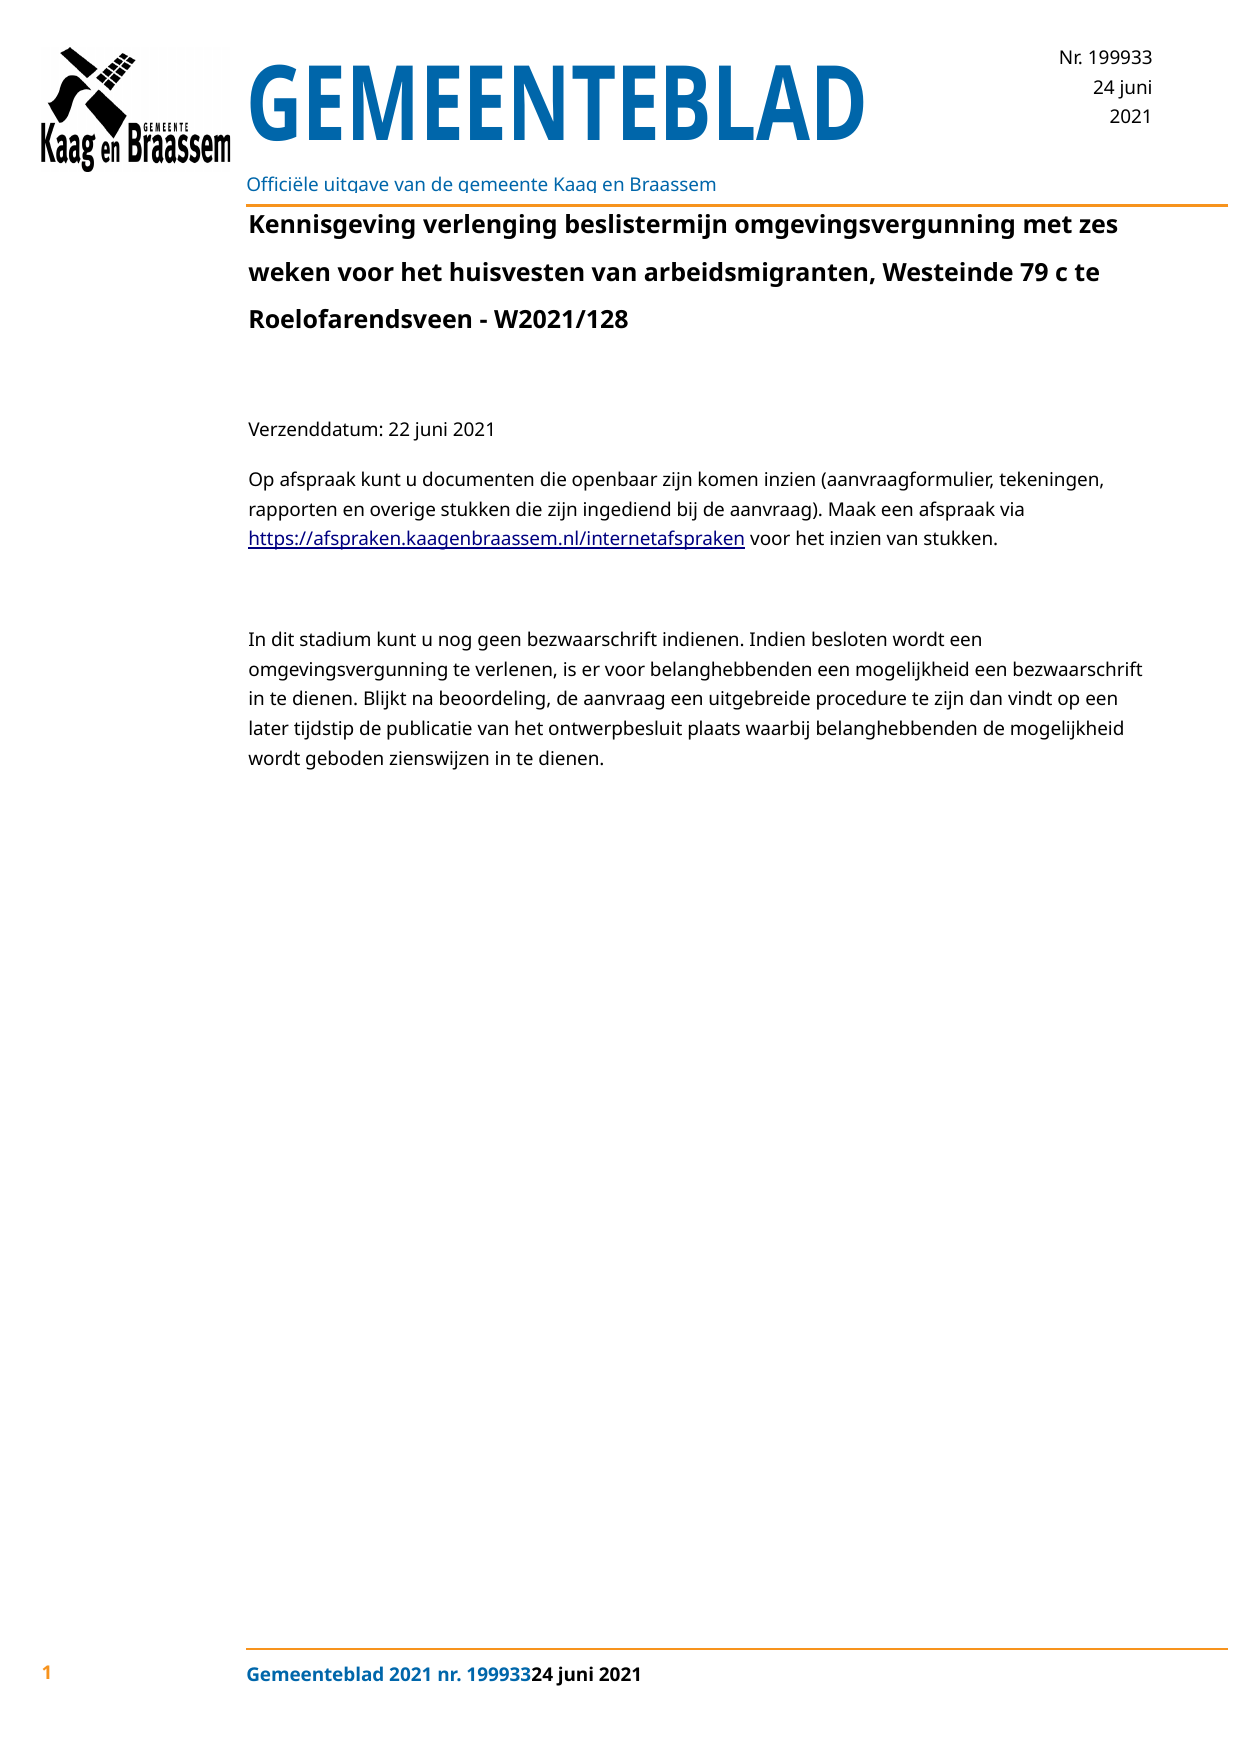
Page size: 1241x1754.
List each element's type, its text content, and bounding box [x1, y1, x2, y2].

text Verzenddatum: 22 juni 2021 [248, 416, 1152, 442]
text Kennisgeving verlenging beslistermijn omgevingsvergunning met zes weken voor het huisvesten van arbeidsmigranten, Westeinde 79 c te Roelofarendsveen - W2021/128 [248, 207, 1152, 336]
text In dit stadium kunt u nog geen bezwaarschrift indienen. Indien besloten wordt een omgevingsvergunning te verlenen, is er voor belanghebbenden een mogelijkheid een bezwaarschrift in te dienen. Blijkt na beoordeling, de aanvraag een uitgebreide procedure te zijn dan vindt op een later tijdstip de publicatie van het ontwerpbesluit plaats waarbij belanghebbenden de mogelijkheid wordt geboden zienswijzen in te dienen. [248, 626, 1152, 770]
text Op afspraak kunt u documenten die openbaar zijn komen inzien (aanvraagformulier, tekeningen, rapporten en overige stukken die zijn ingediend bij de aanvraag). Maak een afspraak via https://afspraken.kaagenbraassem.nl/internetafspraken voor het inzien van stukken. [248, 466, 1152, 551]
picture [41, 47, 231, 172]
